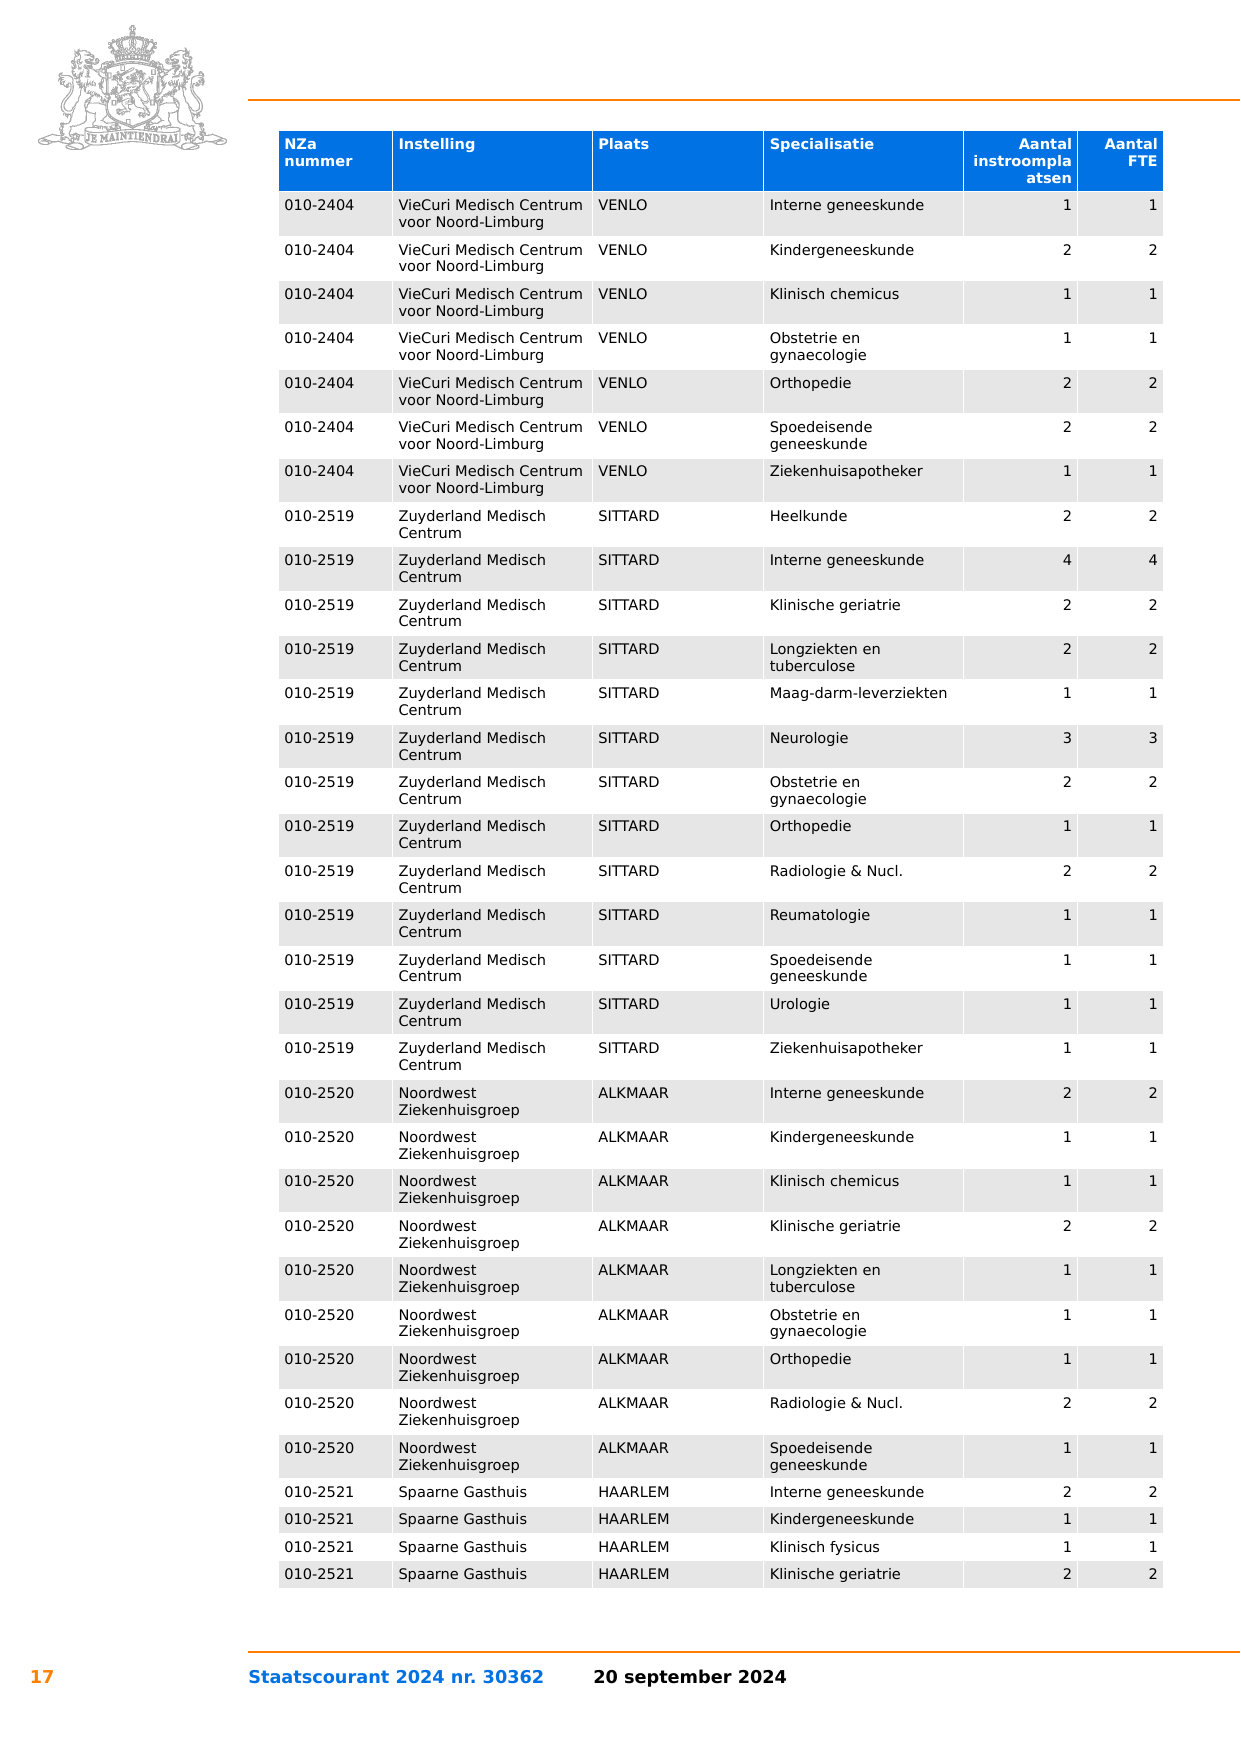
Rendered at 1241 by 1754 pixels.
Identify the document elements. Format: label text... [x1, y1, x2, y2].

table_cell 1 [964, 1124, 1077, 1167]
table_cell Zuyderland Medisch Centrum [393, 680, 592, 724]
table_cell 010-2520 [279, 1435, 392, 1478]
table_cell 1 [964, 325, 1077, 369]
table_cell 3 [964, 725, 1077, 768]
table_cell ALKMAAR [593, 1346, 763, 1389]
table_cell Obstetrie en gynaecologie [764, 1302, 963, 1345]
table_cell 010-2404 [279, 281, 392, 324]
table_cell 010-2404 [279, 370, 392, 413]
table_cell Klinische geriatrie [764, 592, 963, 635]
table_cell 1 [964, 192, 1077, 236]
table_cell Zuyderland Medisch Centrum [393, 1035, 592, 1079]
table_cell 2 [964, 237, 1077, 280]
table_cell Kindergeneeskunde [764, 237, 963, 280]
table_cell Klinisch fysicus [764, 1534, 963, 1560]
table_cell 1 [1078, 1435, 1163, 1478]
table_cell Interne geneeskunde [764, 547, 963, 591]
table_cell Kindergeneeskunde [764, 1124, 963, 1167]
table_cell 1 [964, 1435, 1077, 1478]
table_cell 2 [964, 1479, 1077, 1506]
table_cell Klinisch chemicus [764, 281, 963, 324]
table_cell HAARLEM [593, 1507, 763, 1533]
table_cell 2 [1078, 858, 1163, 901]
table_cell 010-2521 [279, 1561, 392, 1588]
table_cell 010-2520 [279, 1346, 392, 1389]
table_cell Spaarne Gasthuis [393, 1561, 592, 1588]
table_cell Orthopedie [764, 1346, 963, 1389]
table_cell Noordwest Ziekenhuisgroep [393, 1080, 592, 1123]
table_cell Noordwest Ziekenhuisgroep [393, 1390, 592, 1434]
table_cell 2 [1078, 237, 1163, 280]
table_cell 1 [1078, 1124, 1163, 1167]
table_cell 2 [1078, 1390, 1163, 1434]
table_cell Zuyderland Medisch Centrum [393, 592, 592, 635]
table_cell 2 [964, 414, 1077, 457]
table_cell 1 [1078, 459, 1163, 502]
table_cell 010-2519 [279, 725, 392, 768]
table_cell HAARLEM [593, 1534, 763, 1560]
table_cell SITTARD [593, 592, 763, 635]
table_cell Noordwest Ziekenhuisgroep [393, 1124, 592, 1167]
table_cell Reumatologie [764, 902, 963, 946]
table_cell 010-2519 [279, 858, 392, 901]
table_cell 2 [964, 370, 1077, 413]
table_cell 010-2404 [279, 325, 392, 369]
table_cell Interne geneeskunde [764, 1479, 963, 1506]
table_cell ALKMAAR [593, 1213, 763, 1256]
table_cell VieCuri Medisch Centrum voor Noord-Limburg [393, 281, 592, 324]
table_cell ALKMAAR [593, 1435, 763, 1478]
table_cell 3 [1078, 725, 1163, 768]
table_cell ALKMAAR [593, 1080, 763, 1123]
table_cell Longziekten en tuberculose [764, 636, 963, 679]
table_cell VENLO [593, 370, 763, 413]
table_cell 010-2521 [279, 1479, 392, 1506]
table_cell 010-2519 [279, 680, 392, 724]
table_cell ALKMAAR [593, 1124, 763, 1167]
table_cell ALKMAAR [593, 1169, 763, 1212]
table_cell Zuyderland Medisch Centrum [393, 991, 592, 1034]
table_cell Noordwest Ziekenhuisgroep [393, 1435, 592, 1478]
table_cell Obstetrie en gynaecologie [764, 325, 963, 369]
table_cell SITTARD [593, 947, 763, 990]
table_cell 1 [964, 991, 1077, 1034]
table_cell Interne geneeskunde [764, 192, 963, 236]
table_cell 010-2520 [279, 1124, 392, 1167]
table_cell 010-2521 [279, 1534, 392, 1560]
table_cell Kindergeneeskunde [764, 1507, 963, 1533]
table_cell Zuyderland Medisch Centrum [393, 769, 592, 812]
table_cell 010-2519 [279, 947, 392, 990]
table_cell 2 [964, 1213, 1077, 1256]
table_cell Neurologie [764, 725, 963, 768]
table_cell SITTARD [593, 503, 763, 546]
table_cell 1 [964, 1035, 1077, 1079]
table_cell 1 [1078, 680, 1163, 724]
table_cell Klinisch chemicus [764, 1169, 963, 1212]
table_cell Obstetrie en gynaecologie [764, 769, 963, 812]
table_cell 2 [964, 1390, 1077, 1434]
table_cell 010-2519 [279, 991, 392, 1034]
table_cell Orthopedie [764, 370, 963, 413]
table_header Instelling [393, 131, 592, 191]
table_cell 010-2404 [279, 237, 392, 280]
table_cell 1 [1078, 1169, 1163, 1212]
table_cell 1 [1078, 1035, 1163, 1079]
table_cell Radiologie & Nucl. [764, 1390, 963, 1434]
table_cell Longziekten en tuberculose [764, 1257, 963, 1301]
table_cell 1 [964, 814, 1077, 857]
table_cell 4 [964, 547, 1077, 591]
table_cell Zuyderland Medisch Centrum [393, 814, 592, 857]
table_cell Interne geneeskunde [764, 1080, 963, 1123]
table_cell Radiologie & Nucl. [764, 858, 963, 901]
table_header Specialisatie [764, 131, 963, 191]
table_cell SITTARD [593, 902, 763, 946]
table_cell 1 [964, 1507, 1077, 1533]
table_cell 010-2519 [279, 636, 392, 679]
table_cell 1 [964, 902, 1077, 946]
table_cell 010-2519 [279, 902, 392, 946]
table_cell VENLO [593, 192, 763, 236]
table_cell 2 [964, 636, 1077, 679]
table_cell 010-2521 [279, 1507, 392, 1533]
table_cell 1 [1078, 947, 1163, 990]
table_cell 1 [964, 1534, 1077, 1560]
table_cell ALKMAAR [593, 1390, 763, 1434]
table_cell 1 [964, 947, 1077, 990]
table_cell 1 [1078, 902, 1163, 946]
table_cell Ziekenhuisapotheker [764, 1035, 963, 1079]
table_cell 010-2520 [279, 1169, 392, 1212]
table_cell 1 [1078, 1302, 1163, 1345]
table_cell 010-2404 [279, 192, 392, 236]
table_cell 1 [964, 680, 1077, 724]
table_cell SITTARD [593, 725, 763, 768]
table_cell Zuyderland Medisch Centrum [393, 725, 592, 768]
table_cell Noordwest Ziekenhuisgroep [393, 1213, 592, 1256]
table_cell 010-2519 [279, 503, 392, 546]
table_cell Klinische geriatrie [764, 1213, 963, 1256]
table_cell VENLO [593, 281, 763, 324]
table_cell 1 [1078, 814, 1163, 857]
table_cell 010-2519 [279, 592, 392, 635]
table_cell 2 [964, 503, 1077, 546]
table_cell 2 [1078, 503, 1163, 546]
table_cell SITTARD [593, 547, 763, 591]
table_cell VieCuri Medisch Centrum voor Noord-Limburg [393, 459, 592, 502]
table_cell 1 [1078, 1534, 1163, 1560]
table_cell 4 [1078, 547, 1163, 591]
table_cell 2 [964, 769, 1077, 812]
table_cell 1 [964, 281, 1077, 324]
table_header NZa nummer [279, 131, 392, 191]
table_cell VieCuri Medisch Centrum voor Noord-Limburg [393, 192, 592, 236]
table_cell Orthopedie [764, 814, 963, 857]
table_cell 010-2520 [279, 1213, 392, 1256]
table_cell 010-2520 [279, 1080, 392, 1123]
table_cell 1 [1078, 1257, 1163, 1301]
table_cell 2 [964, 1080, 1077, 1123]
table_cell Maag-darm-leverziekten [764, 680, 963, 724]
table_cell 1 [1078, 1346, 1163, 1389]
table_cell SITTARD [593, 769, 763, 812]
table_cell VieCuri Medisch Centrum voor Noord-Limburg [393, 414, 592, 457]
table_cell 2 [1078, 1080, 1163, 1123]
table_cell Klinische geriatrie [764, 1561, 963, 1588]
table_cell 2 [1078, 1479, 1163, 1506]
table_cell 2 [1078, 1213, 1163, 1256]
table_cell 010-2520 [279, 1390, 392, 1434]
table_cell 2 [1078, 370, 1163, 413]
table_cell Noordwest Ziekenhuisgroep [393, 1169, 592, 1212]
picture [38, 25, 227, 150]
table_cell SITTARD [593, 636, 763, 679]
table_cell VieCuri Medisch Centrum voor Noord-Limburg [393, 325, 592, 369]
table_cell 1 [964, 1257, 1077, 1301]
table_cell Zuyderland Medisch Centrum [393, 858, 592, 901]
table_cell VENLO [593, 459, 763, 502]
table_cell Zuyderland Medisch Centrum [393, 503, 592, 546]
table_cell SITTARD [593, 680, 763, 724]
table_cell 010-2404 [279, 459, 392, 502]
table_cell Noordwest Ziekenhuisgroep [393, 1257, 592, 1301]
table_cell 1 [1078, 1507, 1163, 1533]
table_cell 010-2520 [279, 1302, 392, 1345]
table_cell Zuyderland Medisch Centrum [393, 902, 592, 946]
table_cell 2 [1078, 414, 1163, 457]
table_cell Spaarne Gasthuis [393, 1479, 592, 1506]
table_cell 010-2519 [279, 1035, 392, 1079]
table_cell 1 [1078, 192, 1163, 236]
table_cell SITTARD [593, 1035, 763, 1079]
table_cell 010-2519 [279, 547, 392, 591]
table_cell SITTARD [593, 858, 763, 901]
table_cell Heelkunde [764, 503, 963, 546]
table_cell 1 [1078, 991, 1163, 1034]
table_header Plaats [593, 131, 763, 191]
table_cell VieCuri Medisch Centrum voor Noord-Limburg [393, 370, 592, 413]
table_cell HAARLEM [593, 1479, 763, 1506]
table_cell Spaarne Gasthuis [393, 1507, 592, 1533]
table_cell 1 [964, 1302, 1077, 1345]
table_cell Spaarne Gasthuis [393, 1534, 592, 1560]
table_cell Zuyderland Medisch Centrum [393, 947, 592, 990]
table_header Aantal FTE [1078, 131, 1163, 191]
table_cell 2 [964, 858, 1077, 901]
table_cell 2 [964, 592, 1077, 635]
table_cell 2 [1078, 769, 1163, 812]
table_cell Zuyderland Medisch Centrum [393, 636, 592, 679]
table_cell 010-2520 [279, 1257, 392, 1301]
table_cell VENLO [593, 414, 763, 457]
table_cell VENLO [593, 325, 763, 369]
table_cell Spoedeisende geneeskunde [764, 414, 963, 457]
table_cell SITTARD [593, 814, 763, 857]
table_cell ALKMAAR [593, 1257, 763, 1301]
table_cell VieCuri Medisch Centrum voor Noord-Limburg [393, 237, 592, 280]
table_cell 1 [964, 459, 1077, 502]
table_cell Noordwest Ziekenhuisgroep [393, 1346, 592, 1389]
table_cell ALKMAAR [593, 1302, 763, 1345]
table_cell HAARLEM [593, 1561, 763, 1588]
table_cell Noordwest Ziekenhuisgroep [393, 1302, 592, 1345]
table_cell 010-2519 [279, 814, 392, 857]
table_cell SITTARD [593, 991, 763, 1034]
table_cell Zuyderland Medisch Centrum [393, 547, 592, 591]
table_cell Ziekenhuisapotheker [764, 459, 963, 502]
table_cell 2 [1078, 636, 1163, 679]
table_cell 1 [1078, 325, 1163, 369]
table_cell 1 [964, 1346, 1077, 1389]
table_cell Spoedeisende geneeskunde [764, 947, 963, 990]
table_cell 2 [1078, 592, 1163, 635]
table_cell Spoedeisende geneeskunde [764, 1435, 963, 1478]
table_cell Urologie [764, 991, 963, 1034]
table_cell 2 [964, 1561, 1077, 1588]
table_cell 010-2519 [279, 769, 392, 812]
table_cell 010-2404 [279, 414, 392, 457]
table_header Aantal instroomplaatsen [964, 131, 1077, 191]
table_cell 1 [1078, 281, 1163, 324]
table_cell 2 [1078, 1561, 1163, 1588]
table_cell VENLO [593, 237, 763, 280]
table_cell 1 [964, 1169, 1077, 1212]
